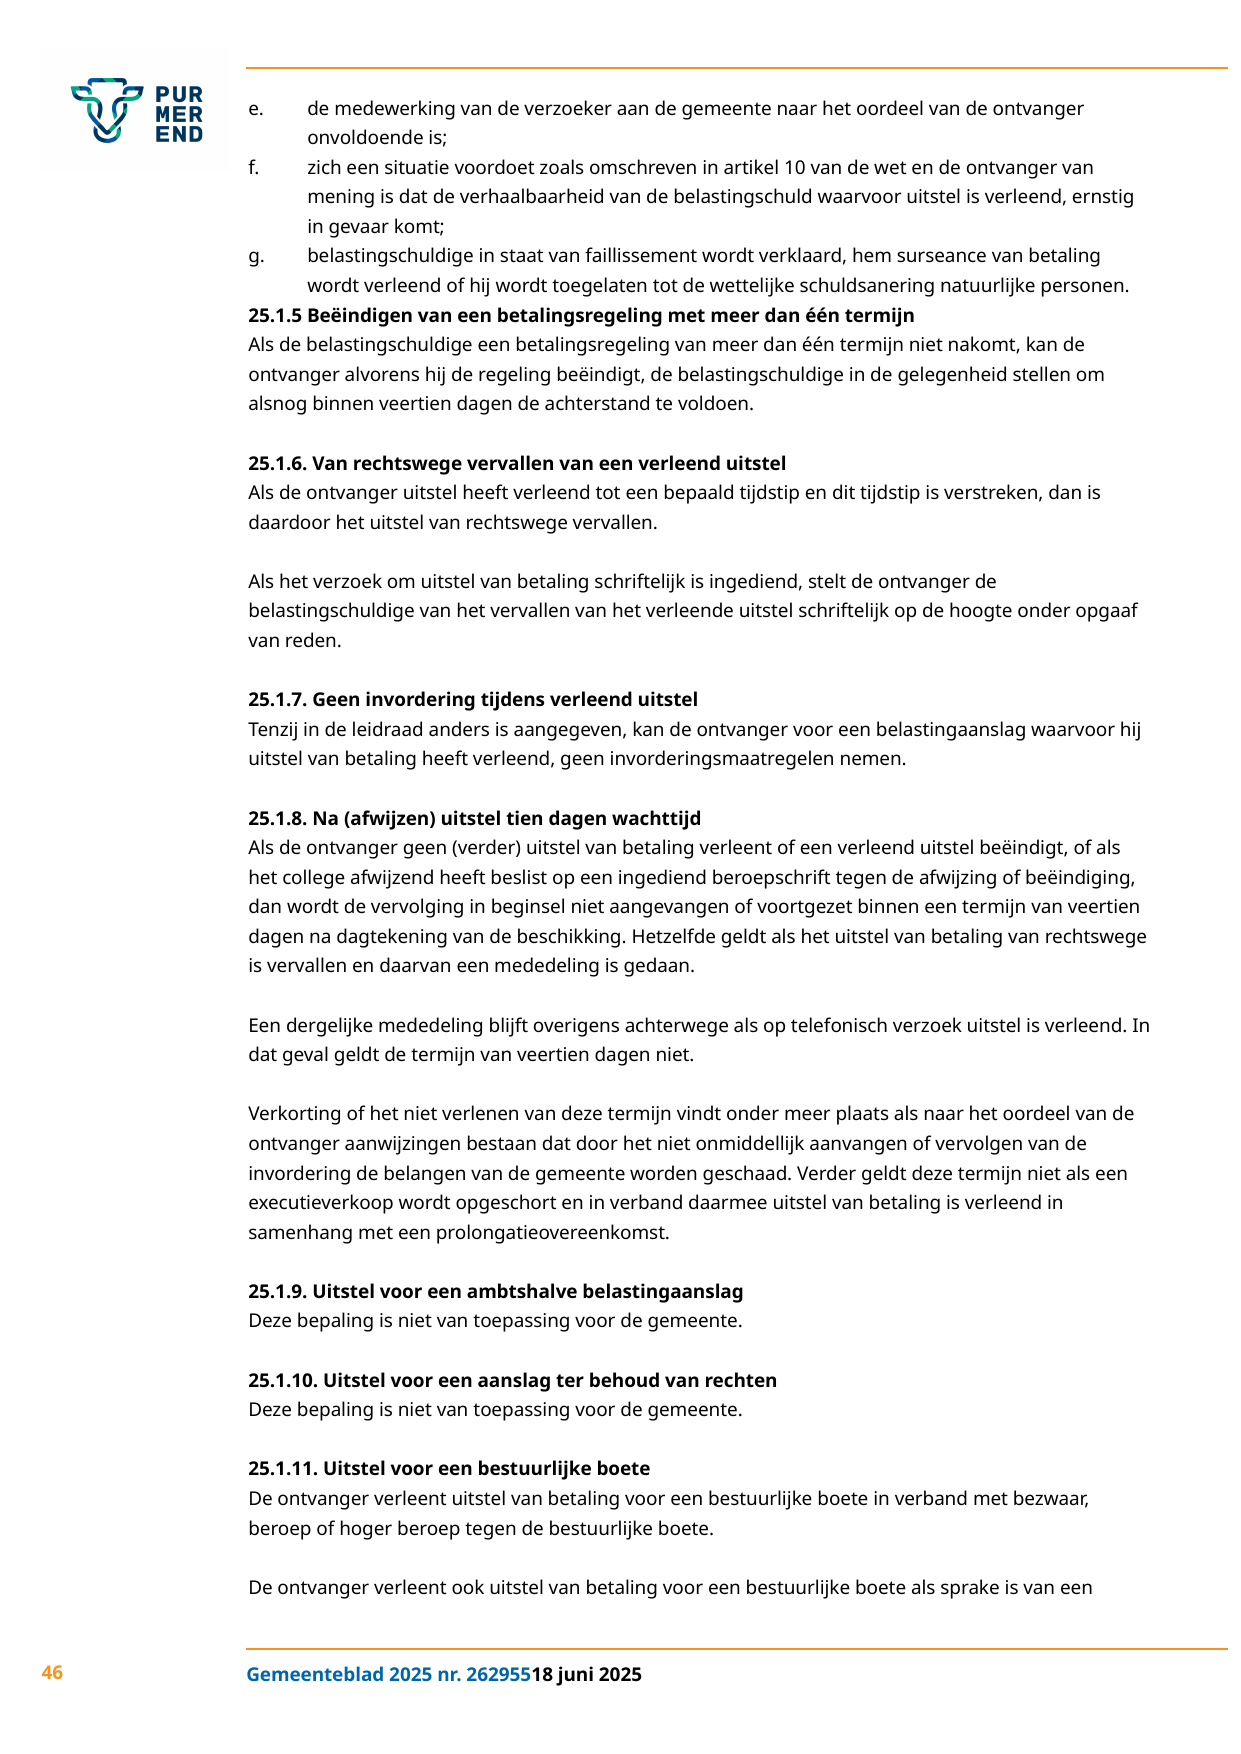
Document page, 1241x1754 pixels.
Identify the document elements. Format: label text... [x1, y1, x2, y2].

list zich een situatie voordoet zoals omschreven in artikel 10 van de wet en de ontvanger van mening is dat de verhaalbaarheid van de belastingschuld waarvoor uitstel is verleend, ernstig in gevaar komt; [248, 154, 1152, 239]
text Een dergelijke mededeling blijft overigens achterwege als op telefonisch verzoek uitstel is verleend. In dat geval geldt de termijn van veertien dagen niet. [248, 1012, 1152, 1067]
text 25.1.5 Beëindigen van een betalingsregeling met meer dan één termijn [248, 302, 1152, 328]
text Deze bepaling is niet van toepassing voor de gemeente. [248, 1396, 1152, 1422]
text Tenzij in de leidraad anders is aangegeven, kan de ontvanger voor een belastingaanslag waarvoor hij uitstel van betaling heeft verleend, geen invorderingsmaatregelen nemen. [248, 716, 1152, 771]
picture [41, 47, 231, 172]
text Verkorting of het niet verlenen van deze termijn vindt onder meer plaats als naar het oordeel van de ontvanger aanwijzingen bestaan dat door het niet onmiddellijk aanvangen of vervolgen van de invordering de belangen van de gemeente worden geschaad. Verder geldt deze termijn niet als een executieverkoop wordt opgeschort en in verband daarmee uitstel van betaling is verleend in samenhang met een prolongatieovereenkomst. [248, 1101, 1152, 1245]
text 25.1.11. Uitstel voor een bestuurlijke boete [248, 1456, 1152, 1481]
list belastingschuldige in staat van faillissement wordt verklaard, hem surseance van betaling wordt verleend of hij wordt toegelaten tot de wettelijke schuldsanering natuurlijke personen. [248, 243, 1152, 298]
text De ontvanger verleent uitstel van betaling voor een bestuurlijke boete in verband met bezwaar, beroep of hoger beroep tegen de bestuurlijke boete. [248, 1485, 1152, 1541]
text Als de ontvanger uitstel heeft verleend tot een bepaald tijdstip en dit tijdstip is verstreken, dan is daardoor het uitstel van rechtswege vervallen. [248, 479, 1152, 535]
list de medewerking van de verzoeker aan de gemeente naar het oordeel van de ontvanger onvoldoende is; [248, 95, 1152, 150]
text Als de ontvanger geen (verder) uitstel van betaling verleent of een verleend uitstel beëindigt, of als het college afwijzend heeft beslist op een ingediend beroepschrift tegen de afwijzing of beëindiging, dan wordt de vervolging in beginsel niet aangevangen of voortgezet binnen een termijn van veertien dagen na dagtekening van de beschikking. Hetzelfde geldt als het uitstel van betaling van rechtswege is vervallen en daarvan een mededeling is gedaan. [248, 834, 1152, 978]
text 25.1.9. Uitstel voor een ambtshalve belastingaanslag [248, 1278, 1152, 1304]
text 25.1.6. Van rechtswege vervallen van een verleend uitstel [248, 450, 1152, 476]
text Als de belastingschuldige een betalingsregeling van meer dan één termijn niet nakomt, kan de ontvanger alvorens hij de regeling beëindigt, de belastingschuldige in de gelegenheid stellen om alsnog binnen veertien dagen de achterstand te voldoen. [248, 331, 1152, 416]
text Als het verzoek om uitstel van betaling schriftelijk is ingediend, stelt de ontvanger de belastingschuldige van het vervallen van het verleende uitstel schriftelijk op de hoogte onder opgaaf van reden. [248, 568, 1152, 653]
text 25.1.10. Uitstel voor een aanslag ter behoud van rechten [248, 1367, 1152, 1393]
text 25.1.7. Geen invordering tijdens verleend uitstel [248, 686, 1152, 712]
text Deze bepaling is niet van toepassing voor de gemeente. [248, 1308, 1152, 1333]
text De ontvanger verleent ook uitstel van betaling voor een bestuurlijke boete als sprake is van een [248, 1574, 1152, 1600]
text 25.1.8. Na (afwijzen) uitstel tien dagen wachttijd [248, 805, 1152, 831]
